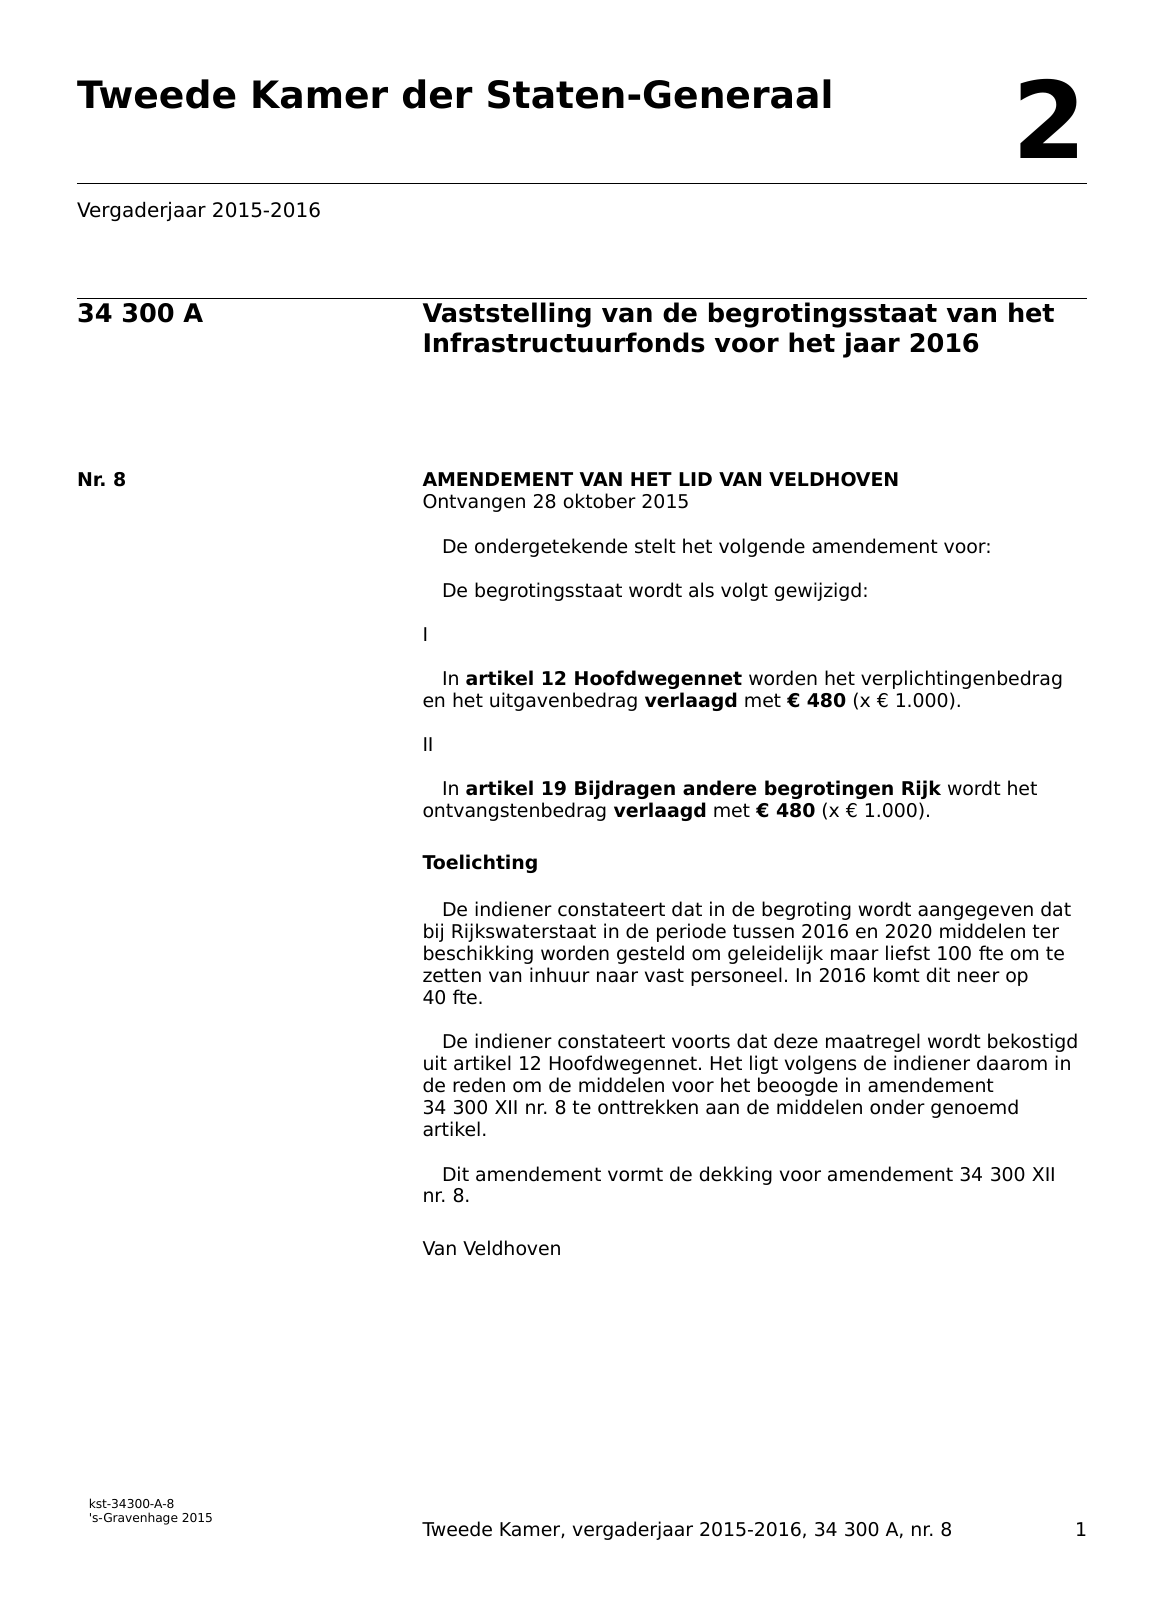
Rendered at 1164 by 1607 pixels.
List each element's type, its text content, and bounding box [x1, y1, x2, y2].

text Ontvangen 28 oktober 2015 [422, 491, 1087, 513]
table_header Tweede Kamer der Staten-Generaal [77, 59, 886, 183]
text De begrotingsstaat wordt als volgt gewijzigd: [422, 580, 1087, 602]
subtitle Toelichting [422, 852, 1087, 874]
text 's-Gravenhage 2015 [88, 1511, 323, 1525]
text In artikel 19 Bijdragen andere begrotingen Rijk wordt het ontvangstenbedrag verlaagd met € 480 (x € 1.000). [422, 778, 1087, 822]
text De ondergetekende stelt het volgende amendement voor: [422, 536, 1087, 557]
text II [422, 734, 1087, 756]
subtitle 34 300 A Vaststelling van de begrotingsstaat van het Infrastructuurfonds voor het jaar 2016 [77, 299, 1087, 358]
text I [422, 624, 1087, 646]
text De indiener constateert voorts dat deze maatregel wordt bekostigd uit artikel 12 Hoofdwegennet. Het ligt volgens de indiener daarom in de reden om de middelen voor het beoogde in amendement 34 300 XII nr. 8 te onttrekken aan de middelen onder genoemd artikel. [422, 1031, 1087, 1141]
text kst-34300-A-8 [88, 1497, 323, 1511]
table_header 2 [886, 59, 1087, 183]
text Van Veldhoven [422, 1237, 1087, 1259]
text Dit amendement vormt de dekking voor amendement 34 300 XII nr. 8. [422, 1163, 1087, 1207]
text De indiener constateert dat in de begroting wordt aangegeven dat bij Rijkswaterstaat in de periode tussen 2016 en 2020 middelen ter beschikking worden gesteld om geleidelijk maar liefst 100 fte om te zetten van inhuur naar vast personeel. In 2016 komt dit neer op 40 fte. [422, 899, 1087, 1009]
text In artikel 12 Hoofdwegennet worden het verplichtingenbedrag en het uitgavenbedrag verlaagd met € 480 (x € 1.000). [422, 668, 1087, 712]
table_cell Vergaderjaar 2015-2016 [77, 184, 1087, 298]
subtitle Nr. 8 AMENDEMENT VAN HET LID VAN VELDHOVEN [77, 469, 1087, 491]
